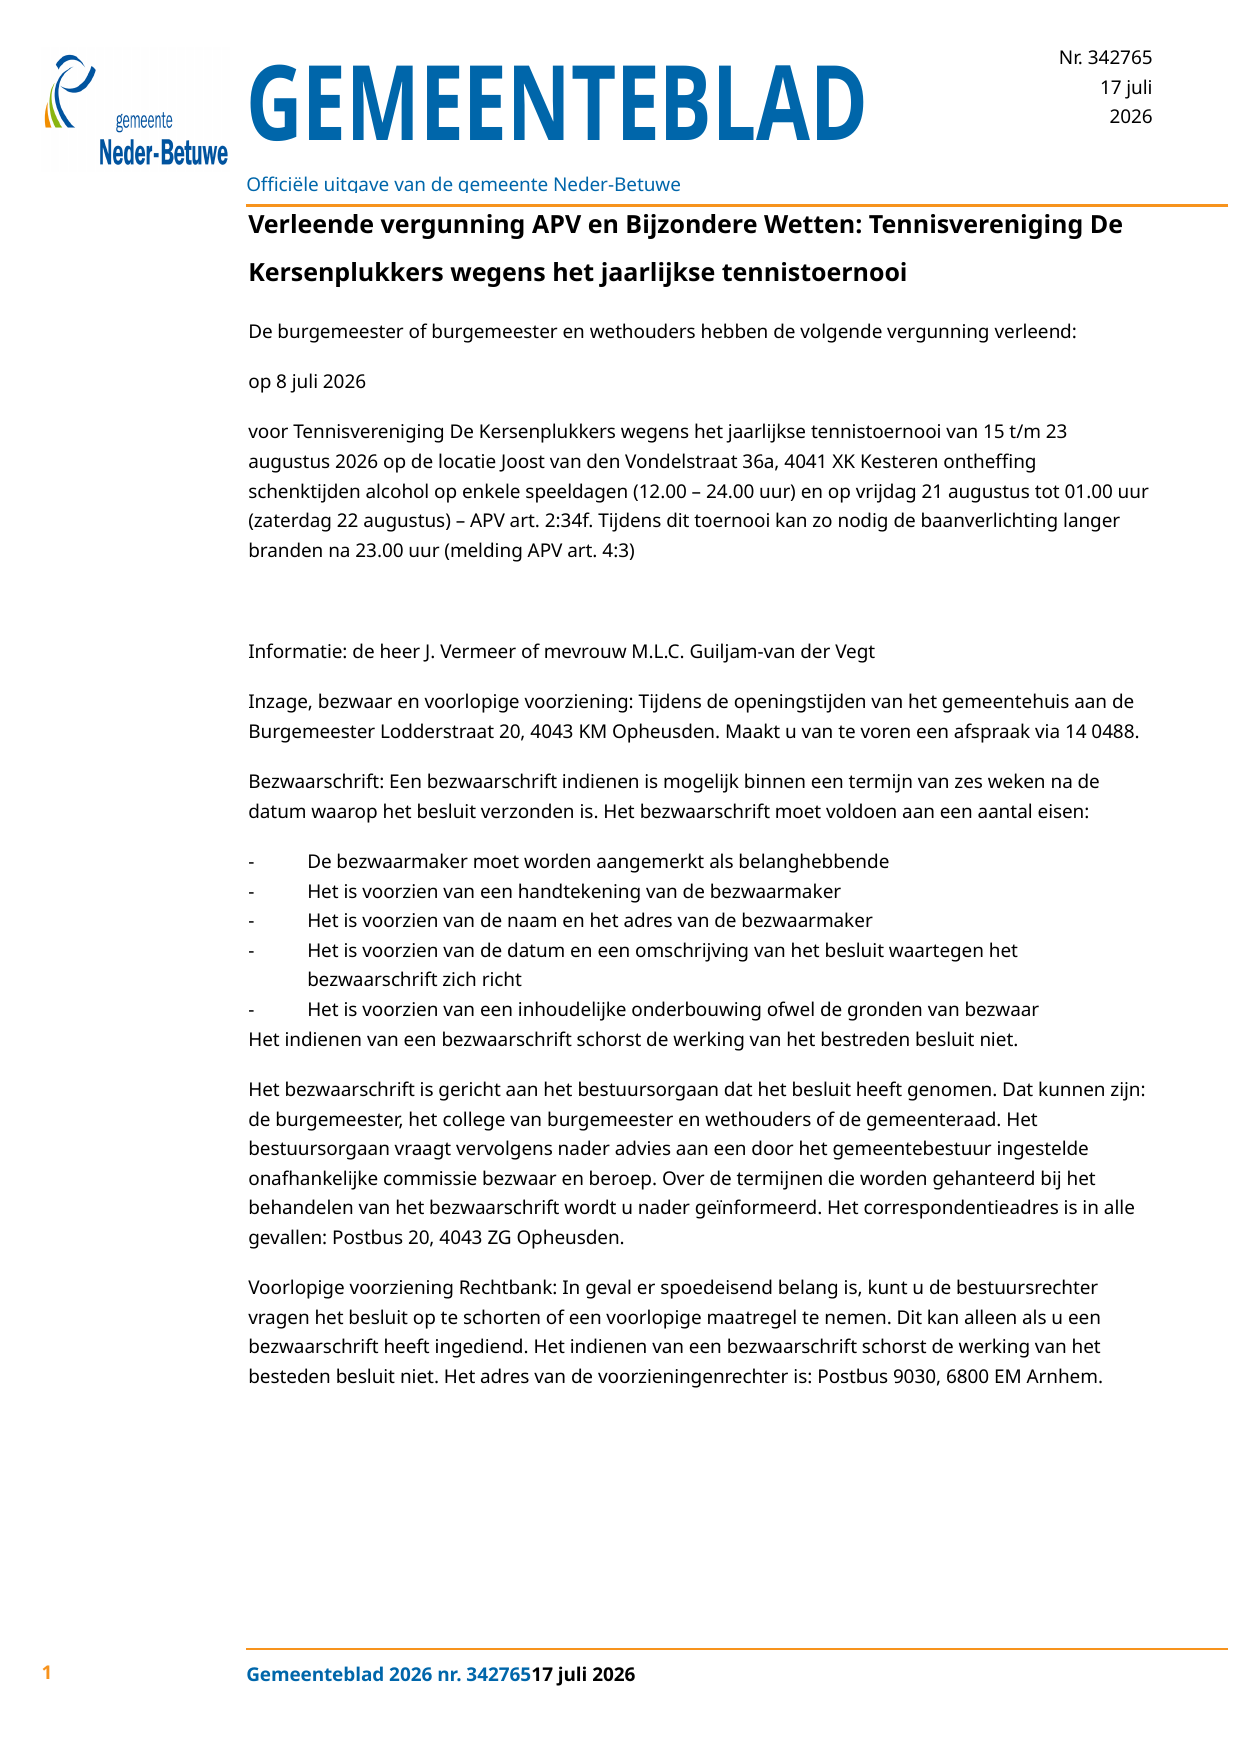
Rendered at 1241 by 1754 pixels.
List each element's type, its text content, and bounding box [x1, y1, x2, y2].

list Het is voorzien van een inhoudelijke onderbouwing ofwel de gronden van bezwaar [248, 996, 1152, 1022]
text Het indienen van een bezwaarschrift schorst de werking van het bestreden besluit niet. [248, 1026, 1152, 1052]
list Het is voorzien van de naam en het adres van de bezwaarmaker [248, 907, 1152, 933]
list Het is voorzien van een handtekening van de bezwaarmaker [248, 878, 1152, 904]
text Inzage, bezwaar en voorlopige voorziening: Tijdens de openingstijden van het gemeentehuis aan de Burgemeester Lodderstraat 20, 4043 KM Opheusden. Maakt u van te voren een afspraak via 14 0488. [248, 688, 1152, 744]
text Bezwaarschrift: Een bezwaarschrift indienen is mogelijk binnen een termijn van zes weken na de datum waarop het besluit verzonden is. Het bezwaarschrift moet voldoen aan een aantal eisen: [248, 768, 1152, 824]
text Het bezwaarschrift is gericht aan het bestuursorgaan dat het besluit heeft genomen. Dat kunnen zijn: de burgemeester, het college van burgemeester en wethouders of de gemeenteraad. Het bestuursorgaan vraagt vervolgens nader advies aan een door het gemeentebestuur ingestelde onafhankelijke commissie bezwaar en beroep. Over de termijnen die worden gehanteerd bij het behandelen van het bezwaarschrift wordt u nader geïnformeerd. Het correspondentieadres is in alle gevallen: Postbus 20, 4043 ZG Opheusden. [248, 1076, 1152, 1250]
picture [41, 47, 231, 172]
text Verleende vergunning APV en Bijzondere Wetten: Tennisvereniging De Kersenplukkers wegens het jaarlijkse tennistoernooi [248, 207, 1152, 288]
text De burgemeester of burgemeester en wethouders hebben de volgende vergunning verleend: [248, 318, 1152, 344]
list De bezwaarmaker moet worden aangemerkt als belanghebbende [248, 848, 1152, 874]
text op 8 juli 2026 [248, 368, 1152, 394]
list Het is voorzien van de datum en een omschrijving van het besluit waartegen het bezwaarschrift zich richt [248, 937, 1152, 992]
text Voorlopige voorziening Rechtbank: In geval er spoedeisend belang is, kunt u de bestuursrechter vragen het besluit op te schorten of een voorlopige maatregel te nemen. Dit kan alleen als u een bezwaarschrift heeft ingediend. Het indienen van een bezwaarschrift schorst de werking van het besteden besluit niet. Het adres van de voorzieningenrechter is: Postbus 9030, 6800 EM Arnhem. [248, 1274, 1152, 1389]
text voor Tennisvereniging De Kersenplukkers wegens het jaarlijkse tennistoernooi van 15 t/m 23 augustus 2026 op de locatie Joost van den Vondelstraat 36a, 4041 XK Kesteren ontheffing schenktijden alcohol op enkele speeldagen (12.00 – 24.00 uur) en op vrijdag 21 augustus tot 01.00 uur (zaterdag 22 augustus) – APV art. 2:34f. Tijdens dit toernooi kan zo nodig de baanverlichting langer branden na 23.00 uur (melding APV art. 4:3) [248, 419, 1152, 563]
text Informatie: de heer J. Vermeer of mevrouw M.L.C. Guiljam-van der Vegt [248, 638, 1152, 664]
